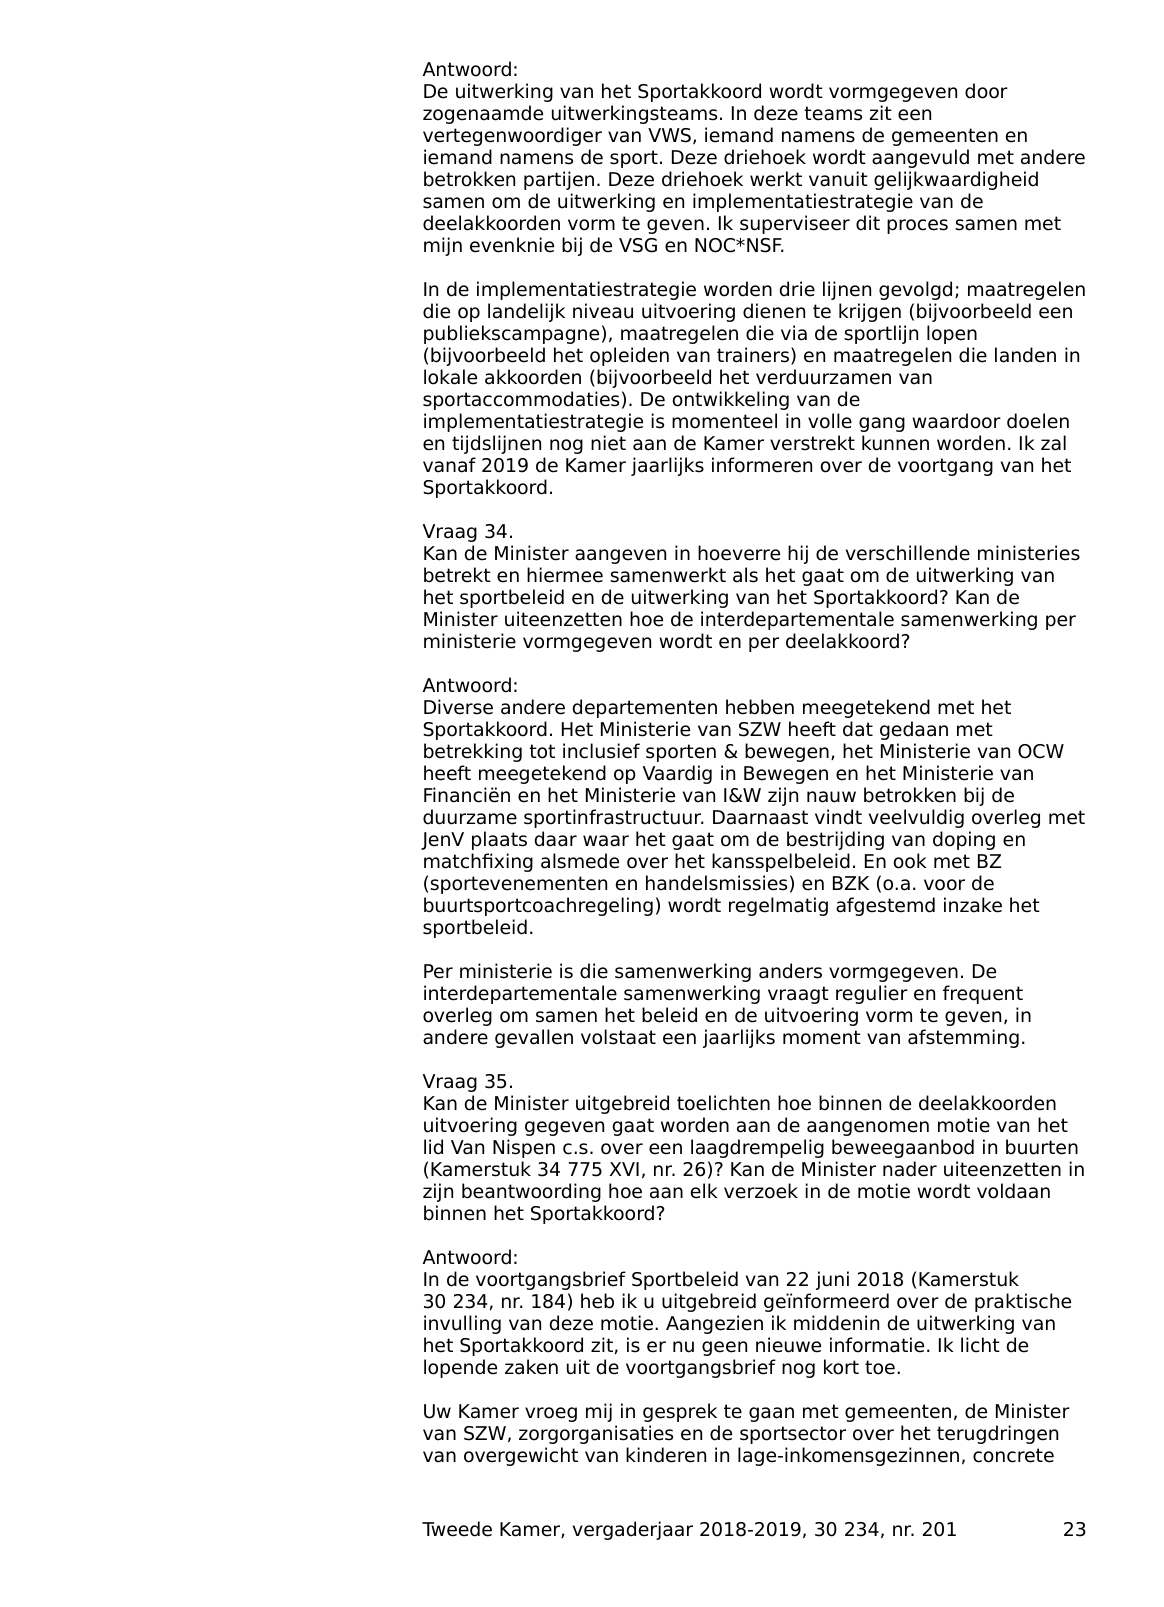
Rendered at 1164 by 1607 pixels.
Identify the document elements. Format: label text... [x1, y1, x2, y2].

text Antwoord: [422, 675, 1087, 697]
text De uitwerking van het Sportakkoord wordt vormgegeven door zogenaamde uitwerkingsteams. In deze teams zit een vertegenwoordiger van VWS, iemand namens de gemeenten en iemand namens de sport. Deze driehoek wordt aangevuld met andere betrokken partijen. Deze driehoek werkt vanuit gelijkwaardigheid samen om de uitwerking en implementatiestrategie van de deelakkoorden vorm te geven. Ik superviseer dit proces samen met mijn evenknie bij de VSG en NOC*NSF. [422, 81, 1087, 257]
text Antwoord: [422, 1247, 1087, 1269]
text Uw Kamer vroeg mij in gesprek te gaan met gemeenten, de Minister van SZW, zorgorganisaties en de sportsector over het terugdringen van overgewicht van kinderen in lage-inkomensgezinnen, concrete [422, 1401, 1087, 1467]
text Kan de Minister aangeven in hoeverre hij de verschillende ministeries betrekt en hiermee samenwerkt als het gaat om de uitwerking van het sportbeleid en de uitwerking van het Sportakkoord? Kan de Minister uiteenzetten hoe de interdepartementale samenwerking per ministerie vormgegeven wordt en per deelakkoord? [422, 543, 1087, 653]
text Vraag 35. [422, 1071, 1087, 1093]
text Antwoord: [422, 59, 1087, 81]
text In de voortgangsbrief Sportbeleid van 22 juni 2018 (Kamerstuk 30 234, nr. 184) heb ik u uitgebreid geïnformeerd over de praktische invulling van deze motie. Aangezien ik middenin de uitwerking van het Sportakkoord zit, is er nu geen nieuwe informatie. Ik licht de lopende zaken uit de voortgangsbrief nog kort toe. [422, 1269, 1087, 1379]
text Diverse andere departementen hebben meegetekend met het Sportakkoord. Het Ministerie van SZW heeft dat gedaan met betrekking tot inclusief sporten & bewegen, het Ministerie van OCW heeft meegetekend op Vaardig in Bewegen en het Ministerie van Financiën en het Ministerie van I&W zijn nauw betrokken bij de duurzame sportinfrastructuur. Daarnaast vindt veelvuldig overleg met JenV plaats daar waar het gaat om de bestrijding van doping en matchfixing alsmede over het kansspelbeleid. En ook met BZ (sportevenementen en handelsmissies) en BZK (o.a. voor de buurtsportcoachregeling) wordt regelmatig afgestemd inzake het sportbeleid. [422, 697, 1087, 939]
text In de implementatiestrategie worden drie lijnen gevolgd; maatregelen die op landelijk niveau uitvoering dienen te krijgen (bijvoorbeeld een publiekscampagne), maatregelen die via de sportlijn lopen (bijvoorbeeld het opleiden van trainers) en maatregelen die landen in lokale akkoorden (bijvoorbeeld het verduurzamen van sportaccommodaties). De ontwikkeling van de implementatiestrategie is momenteel in volle gang waardoor doelen en tijdslijnen nog niet aan de Kamer verstrekt kunnen worden. Ik zal vanaf 2019 de Kamer jaarlijks informeren over de voortgang van het Sportakkoord. [422, 279, 1087, 499]
text Per ministerie is die samenwerking anders vormgegeven. De interdepartementale samenwerking vraagt regulier en frequent overleg om samen het beleid en de uitvoering vorm te geven, in andere gevallen volstaat een jaarlijks moment van afstemming. [422, 961, 1087, 1049]
text Vraag 34. [422, 521, 1087, 543]
text Kan de Minister uitgebreid toelichten hoe binnen de deelakkoorden uitvoering gegeven gaat worden aan de aangenomen motie van het lid Van Nispen c.s. over een laagdrempelig beweegaanbod in buurten (Kamerstuk 34 775 XVI, nr. 26)? Kan de Minister nader uiteenzetten in zijn beantwoording hoe aan elk verzoek in de motie wordt voldaan binnen het Sportakkoord? [422, 1093, 1087, 1225]
